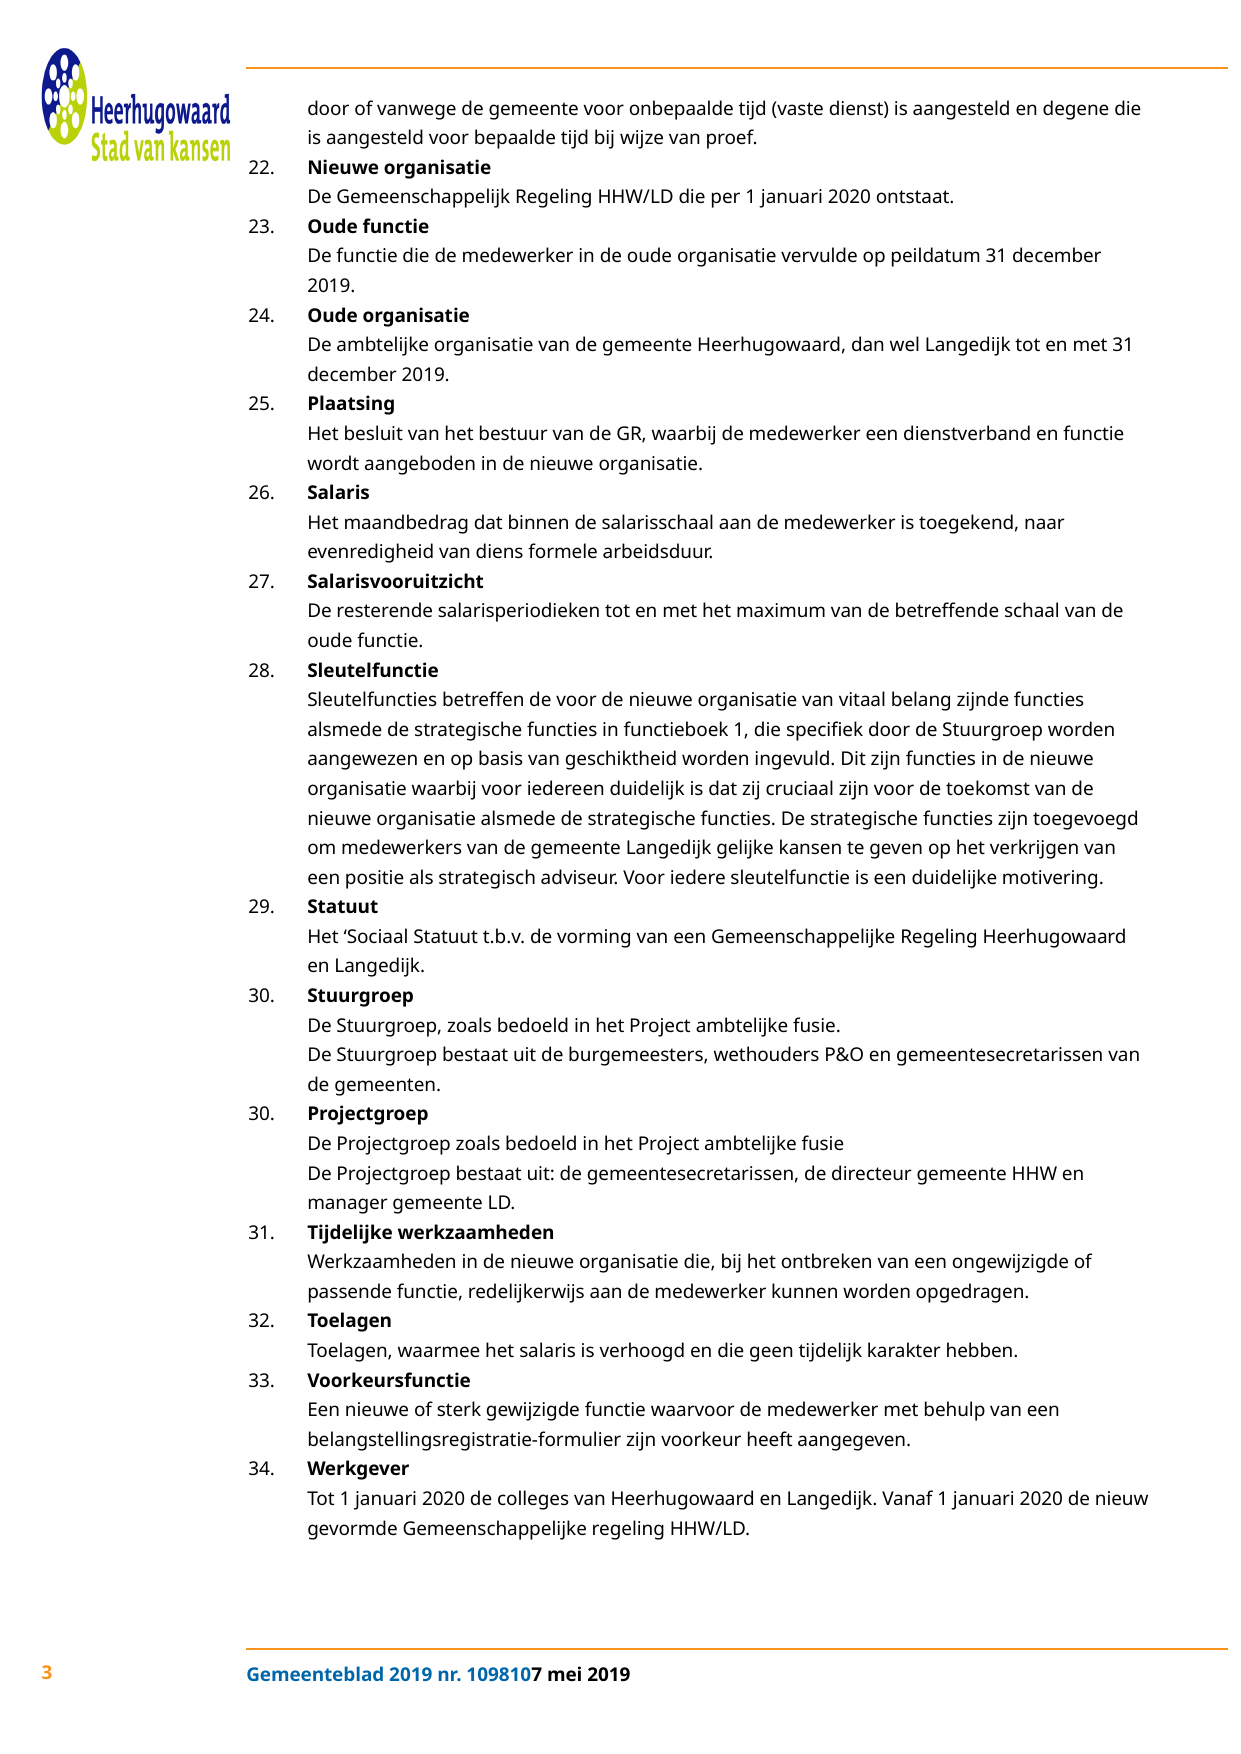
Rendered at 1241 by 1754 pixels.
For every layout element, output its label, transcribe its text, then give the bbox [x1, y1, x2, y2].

list Werkzaamheden in de nieuwe organisatie die, bij het ontbreken van een ongewijzigde of passende functie, redelijkerwijs aan de medewerker kunnen worden opgedragen. [248, 1248, 1152, 1304]
list De Projectgroep bestaat uit: de gemeentesecretarissen, de directeur gemeente HHW en manager gemeente LD. [248, 1160, 1152, 1215]
list door of vanwege de gemeente voor onbepaalde tijd (vaste dienst) is aangesteld en degene die is aangesteld voor bepaalde tijd bij wijze van proef. [248, 95, 1152, 150]
list De Stuurgroep bestaat uit de burgemeesters, wethouders P&O en gemeentesecretarissen van de gemeenten. [248, 1041, 1152, 1097]
list Tot 1 januari 2020 de colleges van Heerhugowaard en Langedijk. Vanaf 1 januari 2020 de nieuw gevormde Gemeenschappelijke regeling HHW/LD. [248, 1485, 1152, 1541]
list Projectgroep [248, 1101, 1152, 1126]
list Voorkeursfunctie [248, 1367, 1152, 1393]
list Plaatsing [248, 391, 1152, 416]
list Oude functie [248, 213, 1152, 239]
picture [41, 47, 231, 172]
list Sleutelfuncties betreffen de voor de nieuwe organisatie van vitaal belang zijnde functies alsmede de strategische functies in functieboek 1, die specifiek door de Stuurgroep worden aangewezen en op basis van geschiktheid worden ingevuld. Dit zijn functies in de nieuwe organisatie waarbij voor iedereen duidelijk is dat zij cruciaal zijn voor de toekomst van de nieuwe organisatie alsmede de strategische functies. De strategische functies zijn toegevoegd om medewerkers van de gemeente Langedijk gelijke kansen te geven op het verkrijgen van een positie als strategisch adviseur. Voor iedere sleutelfunctie is een duidelijke motivering. [248, 686, 1152, 890]
list De functie die de medewerker in de oude organisatie vervulde op peildatum 31 december 2019. [248, 243, 1152, 298]
list Het ‘Sociaal Statuut t.b.v. de vorming van een Gemeenschappelijke Regeling Heerhugowaard en Langedijk. [248, 923, 1152, 978]
list Een nieuwe of sterk gewijzigde functie waarvoor de medewerker met behulp van een belangstellingsregistratie-formulier zijn voorkeur heeft aangegeven. [248, 1396, 1152, 1452]
list De Projectgroep zoals bedoeld in het Project ambtelijke fusie [248, 1130, 1152, 1156]
list De Stuurgroep, zoals bedoeld in het Project ambtelijke fusie. [248, 1012, 1152, 1038]
list Toelagen, waarmee het salaris is verhoogd en die geen tijdelijk karakter hebben. [248, 1337, 1152, 1363]
list De Gemeenschappelijk Regeling HHW/LD die per 1 januari 2020 ontstaat. [248, 183, 1152, 209]
list Stuurgroep [248, 982, 1152, 1008]
list Werkgever [248, 1456, 1152, 1481]
list Oude organisatie [248, 302, 1152, 328]
list De resterende salarisperiodieken tot en met het maximum van de betreffende schaal van de oude functie. [248, 598, 1152, 653]
list Statuut [248, 893, 1152, 919]
list Salarisvooruitzicht [248, 568, 1152, 594]
list Het maandbedrag dat binnen de salarisschaal aan de medewerker is toegekend, naar evenredigheid van diens formele arbeidsduur. [248, 509, 1152, 564]
list Het besluit van het bestuur van de GR, waarbij de medewerker een dienstverband en functie wordt aangeboden in de nieuwe organisatie. [248, 420, 1152, 476]
list Salaris [248, 479, 1152, 505]
list Nieuwe organisatie [248, 154, 1152, 180]
list Tijdelijke werkzaamheden [248, 1219, 1152, 1245]
list De ambtelijke organisatie van de gemeente Heerhugowaard, dan wel Langedijk tot en met 31 december 2019. [248, 331, 1152, 387]
list Toelagen [248, 1308, 1152, 1333]
list Sleutelfunctie [248, 657, 1152, 683]
